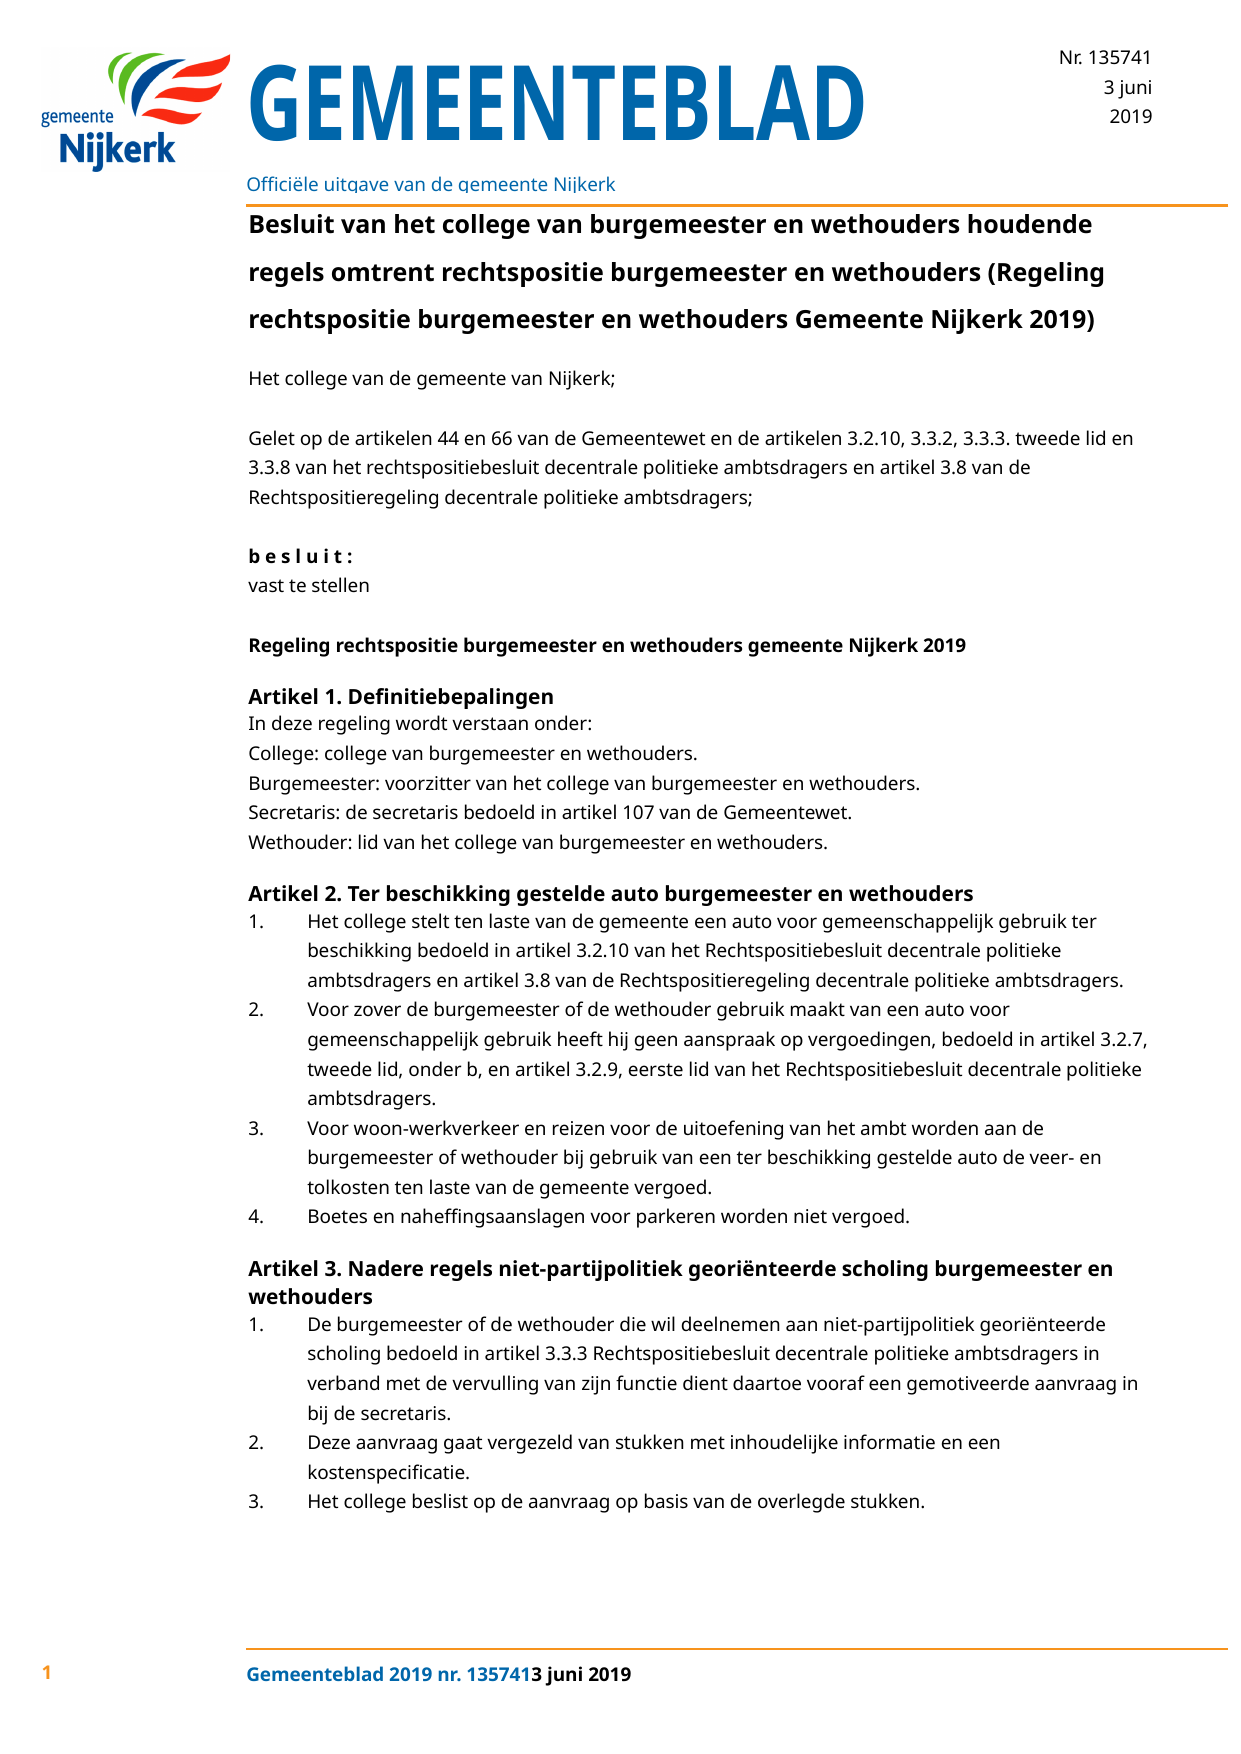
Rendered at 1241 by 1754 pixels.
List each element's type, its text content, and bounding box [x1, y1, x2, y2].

text Wethouder: lid van het college van burgemeester en wethouders. [248, 829, 1152, 855]
list Het college beslist op de aanvraag op basis van de overlegde stukken. [248, 1488, 1152, 1514]
text In deze regeling wordt verstaan onder: [248, 711, 1152, 736]
text Secretaris: de secretaris bedoeld in artikel 107 van de Gemeentewet. [248, 799, 1152, 825]
text b e s l u i t : [248, 543, 1152, 569]
text vast te stellen [248, 573, 1152, 598]
text Artikel 2. Ter beschikking gestelde auto burgemeester en wethouders [248, 879, 1152, 908]
text Artikel 3. Nadere regels niet-partijpolitiek georiënteerde scholing burgemeester en wethouders [248, 1254, 1152, 1311]
text Besluit van het college van burgemeester en wethouders houdende regels omtrent rechtspositie burgemeester en wethouders (Regeling rechtspositie burgemeester en wethouders Gemeente Nijkerk 2019) [248, 207, 1152, 336]
picture [41, 47, 231, 172]
text Het college van de gemeente van Nijkerk; [248, 366, 1152, 391]
list Het college stelt ten laste van de gemeente een auto voor gemeenschappelijk gebruik ter beschikking bedoeld in artikel 3.2.10 van het Rechtspositiebesluit decentrale politieke ambtsdragers en artikel 3.8 van de Rechtspositieregeling decentrale politieke ambtsdragers. [248, 908, 1152, 993]
text Artikel 1. Definitiebepalingen [248, 682, 1152, 711]
list Boetes en naheffingsaanslagen voor parkeren worden niet vergoed. [248, 1204, 1152, 1229]
text Gelet op de artikelen 44 en 66 van de Gemeentewet en de artikelen 3.2.10, 3.3.2, 3.3.3. tweede lid en 3.3.8 van het rechtspositiebesluit decentrale politieke ambtsdragers en artikel 3.8 van de Rechtspositieregeling decentrale politieke ambtsdragers; [248, 425, 1152, 509]
list Deze aanvraag gaat vergezeld van stukken met inhoudelijke informatie en een kostenspecificatie. [248, 1429, 1152, 1484]
list Voor zover de burgemeester of de wethouder gebruik maakt van een auto voor gemeenschappelijk gebruik heeft hij geen aanspraak op vergoedingen, bedoeld in artikel 3.2.7, tweede lid, onder b, en artikel 3.2.9, eerste lid van het Rechtspositiebesluit decentrale politieke ambtsdragers. [248, 997, 1152, 1111]
text Burgemeester: voorzitter van het college van burgemeester en wethouders. [248, 770, 1152, 796]
text Regeling rechtspositie burgemeester en wethouders gemeente Nijkerk 2019 [248, 632, 1152, 657]
list Voor woon-werkverkeer en reizen voor de uitoefening van het ambt worden aan de burgemeester of wethouder bij gebruik van een ter beschikking gestelde auto de veer- en tolkosten ten laste van de gemeente vergoed. [248, 1115, 1152, 1200]
list De burgemeester of de wethouder die wil deelnemen aan niet-partijpolitiek georiënteerde scholing bedoeld in artikel 3.3.3 Rechtspositiebesluit decentrale politieke ambtsdragers in verband met de vervulling van zijn functie dient daartoe vooraf een gemotiveerde aanvraag in bij de secretaris. [248, 1311, 1152, 1425]
text College: college van burgemeester en wethouders. [248, 740, 1152, 766]
